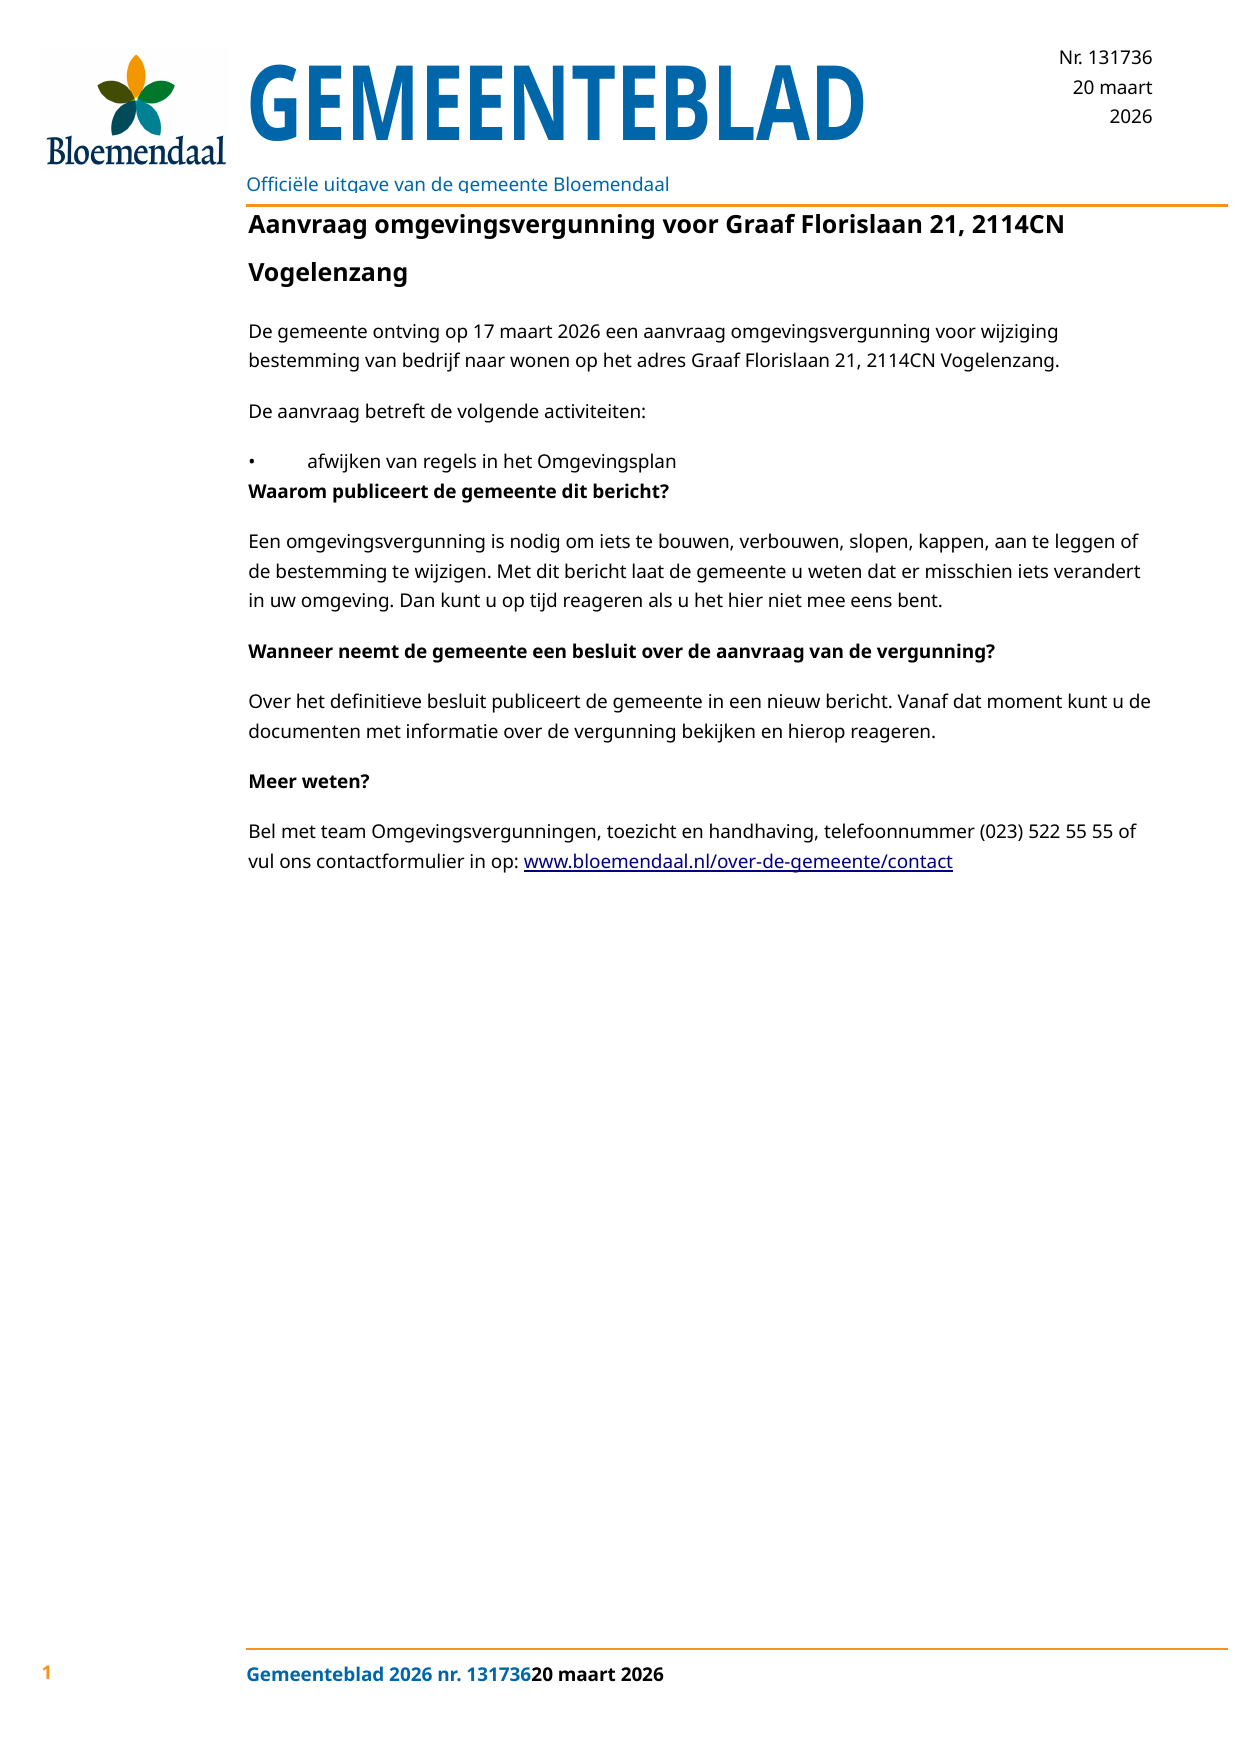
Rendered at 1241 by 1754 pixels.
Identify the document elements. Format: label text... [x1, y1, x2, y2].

text Bel met team Omgevingsvergunningen, toezicht en handhaving, telefoonnummer (023) 522 55 55 of vul ons contactformulier in op: www.bloemendaal.nl/over-de-gemeente/contact [248, 819, 1152, 874]
text Meer weten? [248, 768, 1152, 794]
text Waarom publiceert de gemeente dit bericht? [248, 478, 1152, 504]
text Over het definitieve besluit publiceert de gemeente in een nieuw bericht. Vanaf dat moment kunt u de documenten met informatie over de vergunning bekijken en hierop reageren. [248, 688, 1152, 744]
picture [41, 47, 231, 172]
list afwijken van regels in het Omgevingsplan [248, 448, 1152, 474]
text De aanvraag betreft de volgende activiteiten: [248, 398, 1152, 424]
text Aanvraag omgevingsvergunning voor Graaf Florislaan 21, 2114CN Vogelenzang [248, 207, 1152, 288]
text De gemeente ontving op 17 maart 2026 een aanvraag omgevingsvergunning voor wijziging bestemming van bedrijf naar wonen op het adres Graaf Florislaan 21, 2114CN Vogelenzang. [248, 318, 1152, 373]
text Een omgevingsvergunning is nodig om iets te bouwen, verbouwen, slopen, kappen, aan te leggen of de bestemming te wijzigen. Met dit bericht laat de gemeente u weten dat er misschien iets verandert in uw omgeving. Dan kunt u op tijd reageren als u het hier niet mee eens bent. [248, 528, 1152, 613]
text Wanneer neemt de gemeente een besluit over de aanvraag van de vergunning? [248, 638, 1152, 664]
